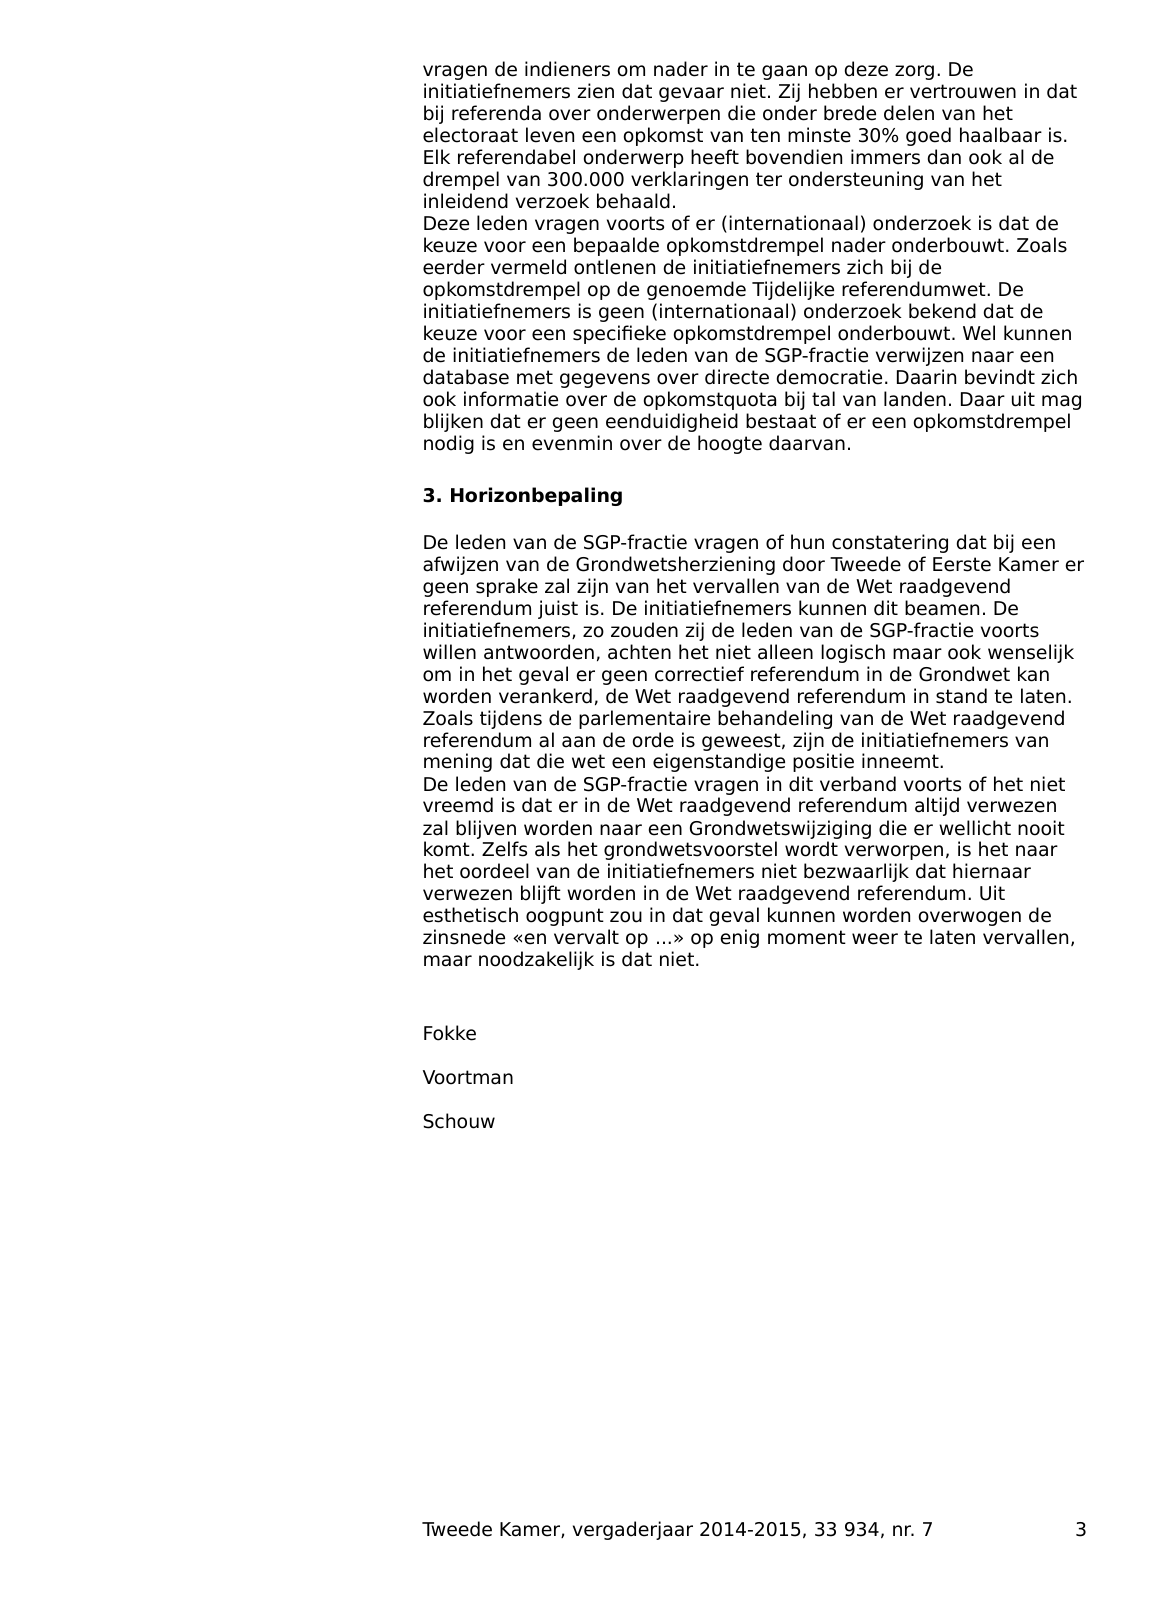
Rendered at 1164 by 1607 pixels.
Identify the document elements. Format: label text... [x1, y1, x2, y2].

text Fokke Voortman Schouw [422, 1001, 1087, 1133]
text vragen de indieners om nader in te gaan op deze zorg. De initiatiefnemers zien dat gevaar niet. Zij hebben er vertrouwen in dat bij referenda over onderwerpen die onder brede delen van het electoraat leven een opkomst van ten minste 30% goed haalbaar is. Elk referendabel onderwerp heeft bovendien immers dan ook al de drempel van 300.000 verklaringen ter ondersteuning van het inleidend verzoek behaald. [422, 59, 1087, 213]
text Deze leden vragen voorts of er (internationaal) onderzoek is dat de keuze voor een bepaalde opkomstdrempel nader onderbouwt. Zoals eerder vermeld ontlenen de initiatiefnemers zich bij de opkomstdrempel op de genoemde Tijdelijke referendumwet. De initiatiefnemers is geen (internationaal) onderzoek bekend dat de keuze voor een specifieke opkomstdrempel onderbouwt. Wel kunnen de initiatiefnemers de leden van de SGP-fractie verwijzen naar een database met gegevens over directe democratie. Daarin bevindt zich ook informatie over de opkomstquota bij tal van landen. Daar uit mag blijken dat er geen eenduidigheid bestaat of er een opkomstdrempel nodig is en evenmin over de hoogte daarvan. [422, 213, 1087, 455]
text De leden van de SGP-fractie vragen of hun constatering dat bij een afwijzen van de Grondwetsherziening door Tweede of Eerste Kamer er geen sprake zal zijn van het vervallen van de Wet raadgevend referendum juist is. De initiatiefnemers kunnen dit beamen. De initiatiefnemers, zo zouden zij de leden van de SGP-fractie voorts willen antwoorden, achten het niet alleen logisch maar ook wenselijk om in het geval er geen correctief referendum in de Grondwet kan worden verankerd, de Wet raadgevend referendum in stand te laten. Zoals tijdens de parlementaire behandeling van de Wet raadgevend referendum al aan de orde is geweest, zijn de initiatiefnemers van mening dat die wet een eigenstandige positie inneemt. [422, 532, 1087, 773]
subtitle 3. Horizonbepaling [422, 485, 1087, 507]
text De leden van de SGP-fractie vragen in dit verband voorts of het niet vreemd is dat er in de Wet raadgevend referendum altijd verwezen zal blijven worden naar een Grondwetswijziging die er wellicht nooit komt. Zelfs als het grondwetsvoorstel wordt verworpen, is het naar het oordeel van de initiatiefnemers niet bezwaarlijk dat hiernaar verwezen blijft worden in de Wet raadgevend referendum. Uit esthetisch oogpunt zou in dat geval kunnen worden overwogen de zinsnede «en vervalt op ...» op enig moment weer te laten vervallen, maar noodzakelijk is dat niet. [422, 773, 1087, 971]
